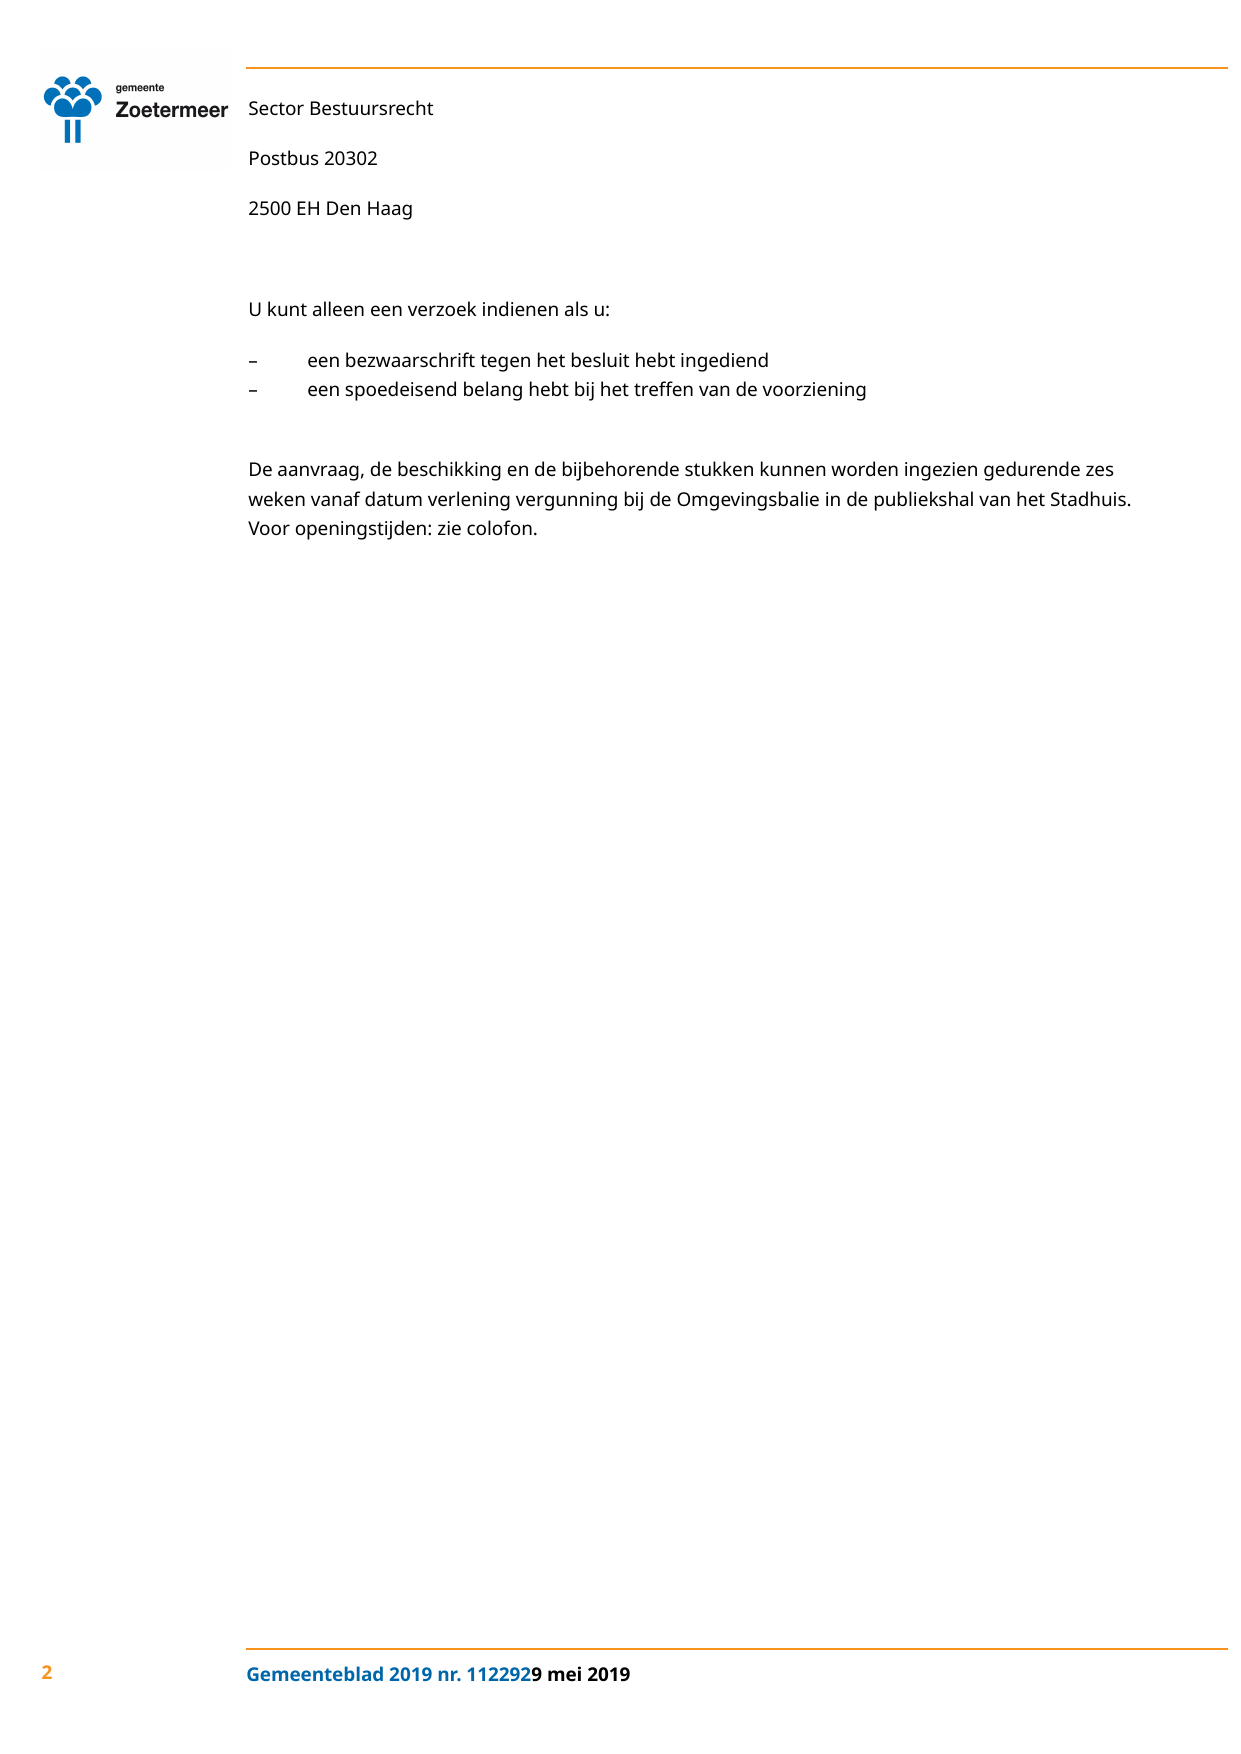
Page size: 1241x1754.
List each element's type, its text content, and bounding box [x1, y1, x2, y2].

picture [41, 47, 231, 172]
text Sector Bestuursrecht [248, 95, 1152, 121]
text Postbus 20302 [248, 145, 1152, 171]
text 2500 EH Den Haag [248, 196, 1152, 221]
list een bezwaarschrift tegen het besluit hebt ingediend [248, 347, 1152, 373]
list een spoedeisend belang hebt bij het treffen van de voorziening [248, 376, 1152, 402]
text U kunt alleen een verzoek indienen als u: [248, 296, 1152, 322]
text De aanvraag, de beschikking en de bijbehorende stukken kunnen worden ingezien gedurende zes weken vanaf datum verlening vergunning bij de Omgevingsbalie in de publiekshal van het Stadhuis. Voor openingstijden: zie colofon. [248, 456, 1152, 541]
